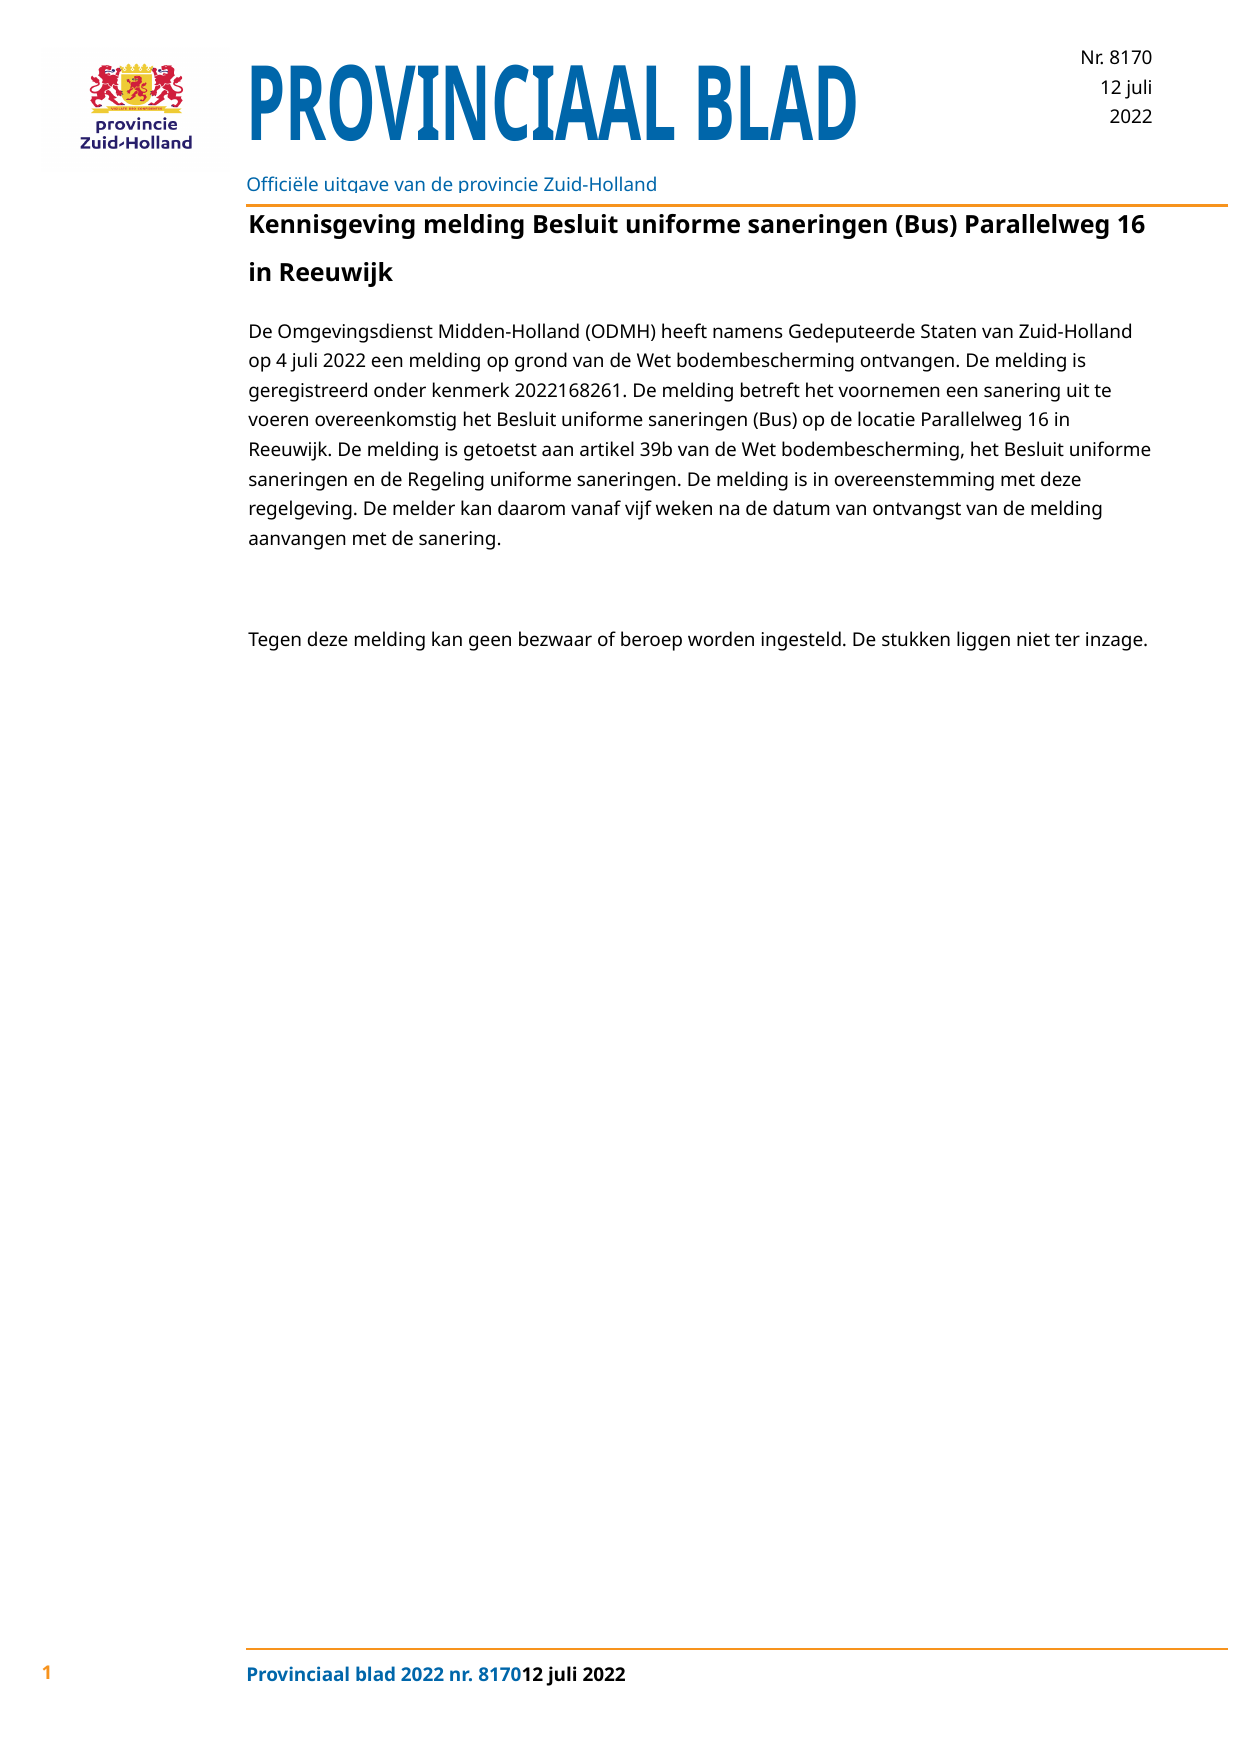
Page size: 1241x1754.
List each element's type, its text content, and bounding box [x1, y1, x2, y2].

text Kennisgeving melding Besluit uniforme saneringen (Bus) Parallelweg 16 in Reeuwijk [248, 207, 1152, 288]
text Tegen deze melding kan geen bezwaar of beroep worden ingesteld. De stukken liggen niet ter inzage. [248, 626, 1152, 652]
text De Omgevingsdienst Midden-Holland (ODMH) heeft namens Gedeputeerde Staten van Zuid-Holland op 4 juli 2022 een melding op grond van de Wet bodembescherming ontvangen. De melding is geregistreerd onder kenmerk 2022168261. De melding betreft het voornemen een sanering uit te voeren overeenkomstig het Besluit uniforme saneringen (Bus) op de locatie Parallelweg 16 in Reeuwijk. De melding is getoetst aan artikel 39b van de Wet bodembescherming, het Besluit uniforme saneringen en de Regeling uniforme saneringen. De melding is in overeenstemming met deze regelgeving. De melder kan daarom vanaf vijf weken na de datum van ontvangst van de melding aanvangen met de sanering. [248, 318, 1152, 551]
picture [41, 47, 231, 172]
